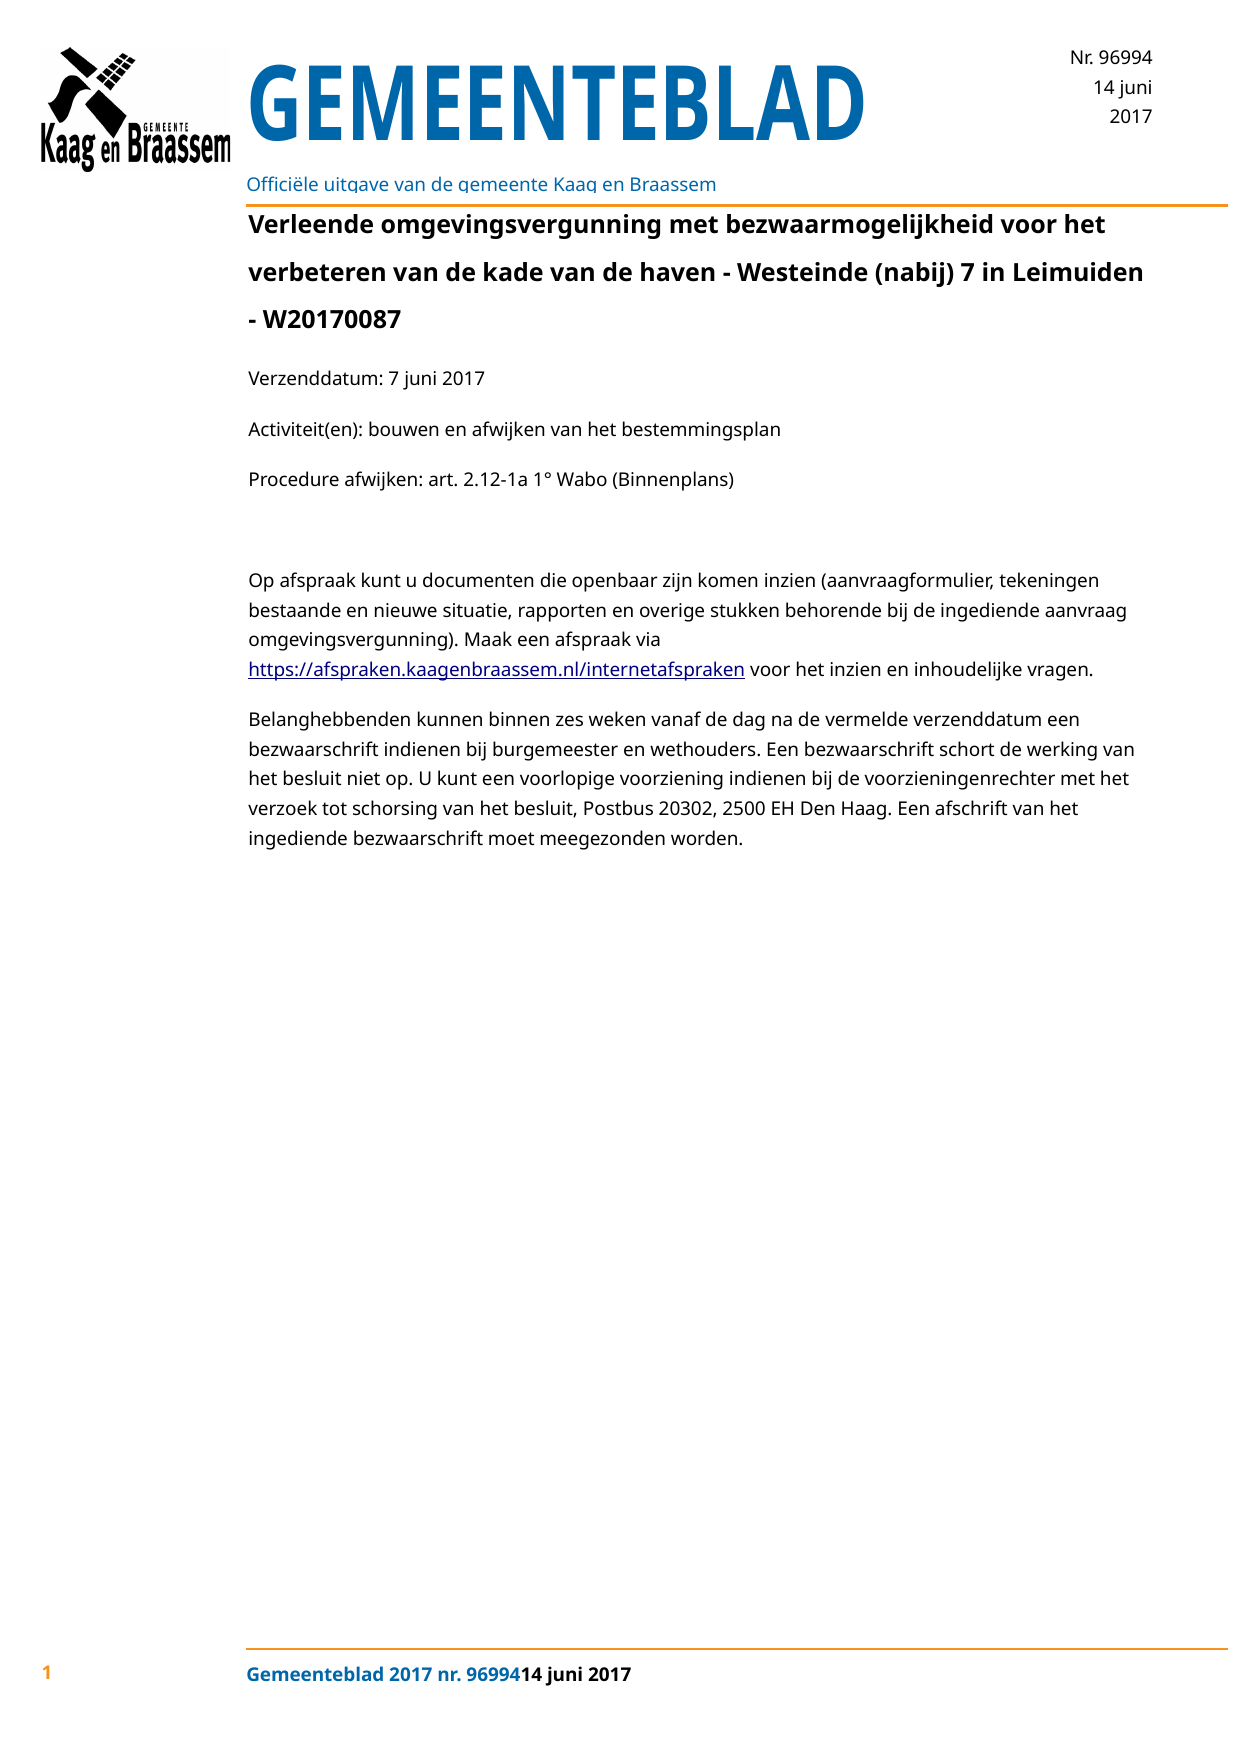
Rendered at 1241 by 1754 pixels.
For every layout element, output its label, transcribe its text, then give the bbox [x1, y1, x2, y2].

text Activiteit(en): bouwen en afwijken van het bestemmingsplan [248, 416, 1152, 442]
text Verzenddatum: 7 juni 2017 [248, 366, 1152, 391]
text Verleende omgevingsvergunning met bezwaarmogelijkheid voor het verbeteren van de kade van de haven - Westeinde (nabij) 7 in Leimuiden - W20170087 [248, 207, 1152, 336]
text Op afspraak kunt u documenten die openbaar zijn komen inzien (aanvraagformulier, tekeningen bestaande en nieuwe situatie, rapporten en overige stukken behorende bij de ingediende aanvraag omgevingsvergunning). Maak een afspraak via https://afspraken.kaagenbraassem.nl/internetafspraken voor het inzien en inhoudelijke vragen. [248, 567, 1152, 682]
text Procedure afwijken: art. 2.12-1a 1° Wabo (Binnenplans) [248, 466, 1152, 492]
picture [41, 47, 231, 172]
text Belanghebbenden kunnen binnen zes weken vanaf de dag na de vermelde verzenddatum een bezwaarschrift indienen bij burgemeester en wethouders. Een bezwaarschrift schort de werking van het besluit niet op. U kunt een voorlopige voorziening indienen bij de voorzieningenrechter met het verzoek tot schorsing van het besluit, Postbus 20302, 2500 EH Den Haag. Een afschrift van het ingediende bezwaarschrift moet meegezonden worden. [248, 706, 1152, 850]
